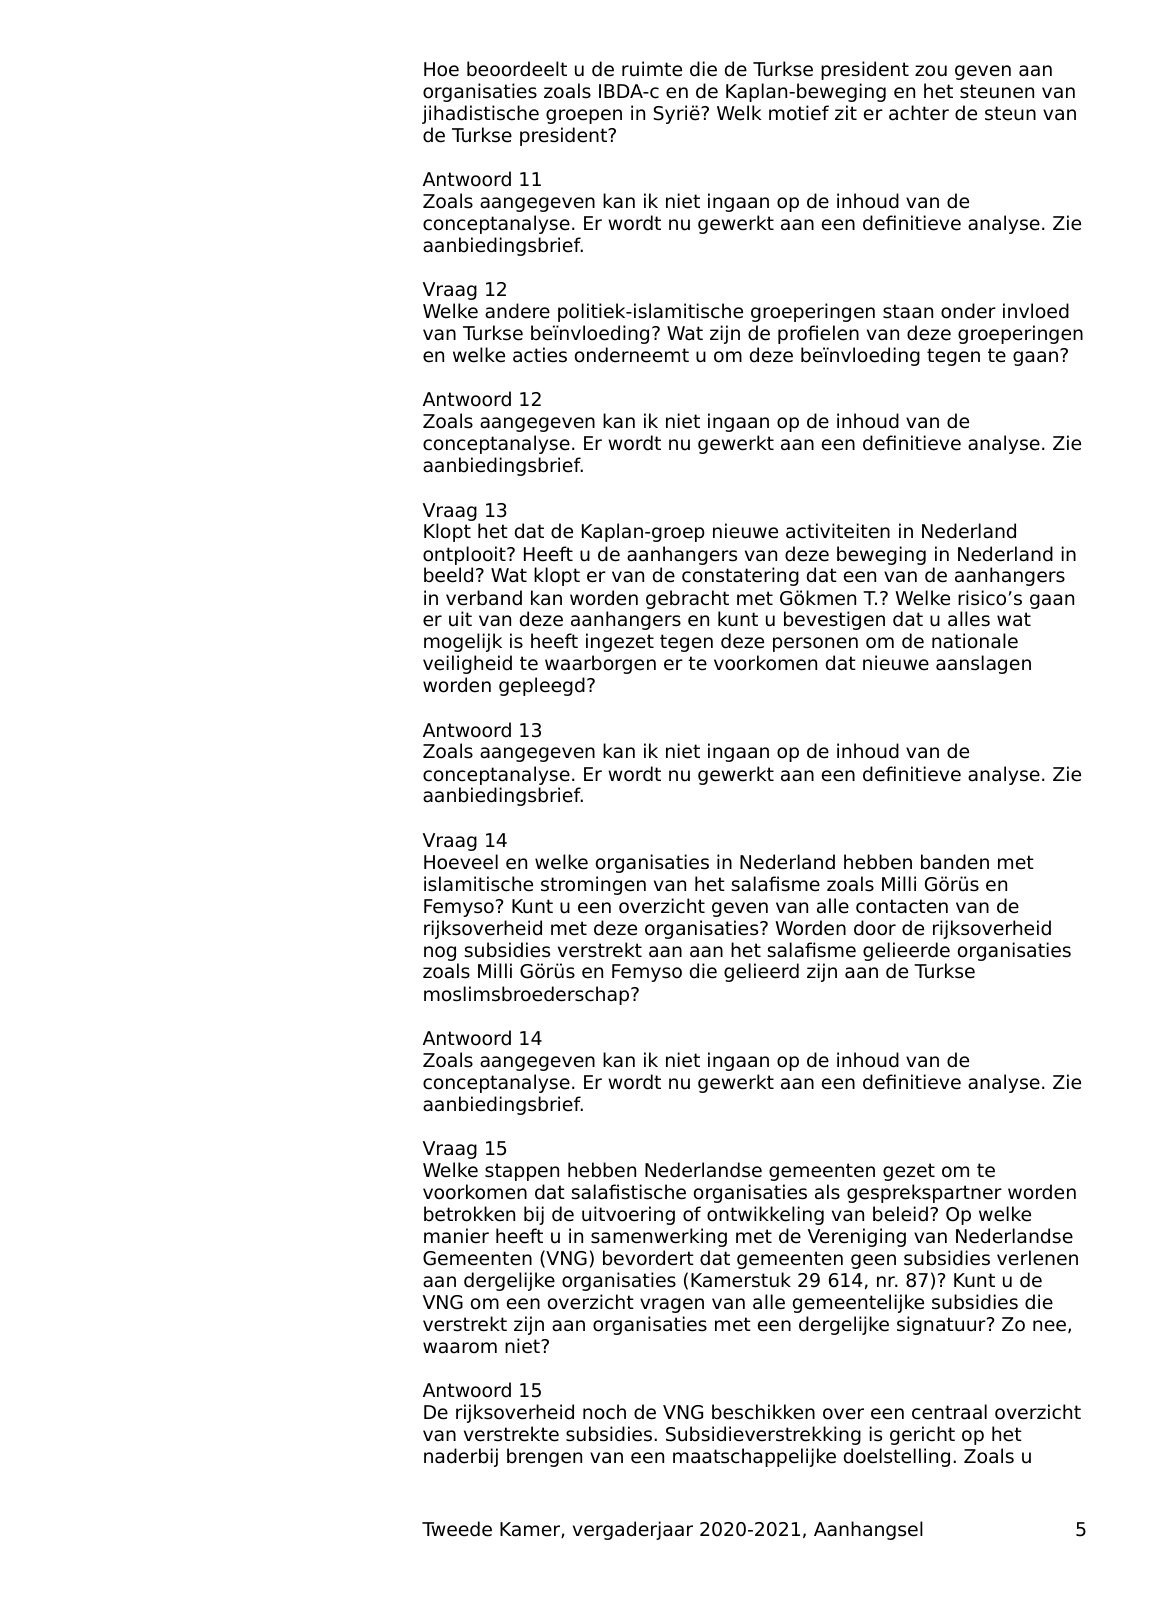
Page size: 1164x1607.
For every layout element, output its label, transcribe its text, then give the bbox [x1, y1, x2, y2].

text Antwoord 11 [422, 169, 1087, 191]
text Antwoord 13 [422, 719, 1087, 741]
text Klopt het dat de Kaplan-groep nieuwe activiteiten in Nederland ontplooit? Heeft u de aanhangers van deze beweging in Nederland in beeld? Wat klopt er van de constatering dat een van de aanhangers in verband kan worden gebracht met Gökmen T.? Welke risico’s gaan er uit van deze aanhangers en kunt u bevestigen dat u alles wat mogelijk is heeft ingezet tegen deze personen om de nationale veiligheid te waarborgen er te voorkomen dat nieuwe aanslagen worden gepleegd? [422, 521, 1087, 697]
text Zoals aangegeven kan ik niet ingaan op de inhoud van de conceptanalyse. Er wordt nu gewerkt aan een definitieve analyse. Zie aanbiedingsbrief. [422, 411, 1087, 477]
text Vraag 15 [422, 1138, 1087, 1160]
text Vraag 13 [422, 499, 1087, 521]
text Zoals aangegeven kan ik niet ingaan op de inhoud van de conceptanalyse. Er wordt nu gewerkt aan een definitieve analyse. Zie aanbiedingsbrief. [422, 741, 1087, 807]
text Antwoord 12 [422, 389, 1087, 411]
text Vraag 12 [422, 279, 1087, 301]
text Hoeveel en welke organisaties in Nederland hebben banden met islamitische stromingen van het salafisme zoals Milli Görüs en Femyso? Kunt u een overzicht geven van alle contacten van de rijksoverheid met deze organisaties? Worden door de rijksoverheid nog subsidies verstrekt aan aan het salafisme gelieerde organisaties zoals Milli Görüs en Femyso die gelieerd zijn aan de Turkse moslimsbroederschap? [422, 852, 1087, 1005]
text De rijksoverheid noch de VNG beschikken over een centraal overzicht van verstrekte subsidies. Subsidieverstrekking is gericht op het naderbij brengen van een maatschappelijke doelstelling. Zoals u [422, 1402, 1087, 1468]
text Zoals aangegeven kan ik niet ingaan op de inhoud van de conceptanalyse. Er wordt nu gewerkt aan een definitieve analyse. Zie aanbiedingsbrief. [422, 191, 1087, 257]
text Welke stappen hebben Nederlandse gemeenten gezet om te voorkomen dat salafistische organisaties als gesprekspartner worden betrokken bij de uitvoering of ontwikkeling van beleid? Op welke manier heeft u in samenwerking met de Vereniging van Nederlandse Gemeenten (VNG) bevordert dat gemeenten geen subsidies verlenen aan dergelijke organisaties (Kamerstuk 29 614, nr. 87)? Kunt u de VNG om een overzicht vragen van alle gemeentelijke subsidies die verstrekt zijn aan organisaties met een dergelijke signatuur? Zo nee, waarom niet? [422, 1160, 1087, 1357]
text Antwoord 14 [422, 1028, 1087, 1049]
text Hoe beoordeelt u de ruimte die de Turkse president zou geven aan organisaties zoals IBDA-c en de Kaplan-beweging en het steunen van jihadistische groepen in Syrië? Welk motief zit er achter de steun van de Turkse president? [422, 59, 1087, 147]
text Antwoord 15 [422, 1380, 1087, 1402]
text Vraag 14 [422, 829, 1087, 852]
text Zoals aangegeven kan ik niet ingaan op de inhoud van de conceptanalyse. Er wordt nu gewerkt aan een definitieve analyse. Zie aanbiedingsbrief. [422, 1049, 1087, 1116]
text Welke andere politiek-islamitische groeperingen staan onder invloed van Turkse beïnvloeding? Wat zijn de profielen van deze groeperingen en welke acties onderneemt u om deze beïnvloeding tegen te gaan? [422, 301, 1087, 367]
